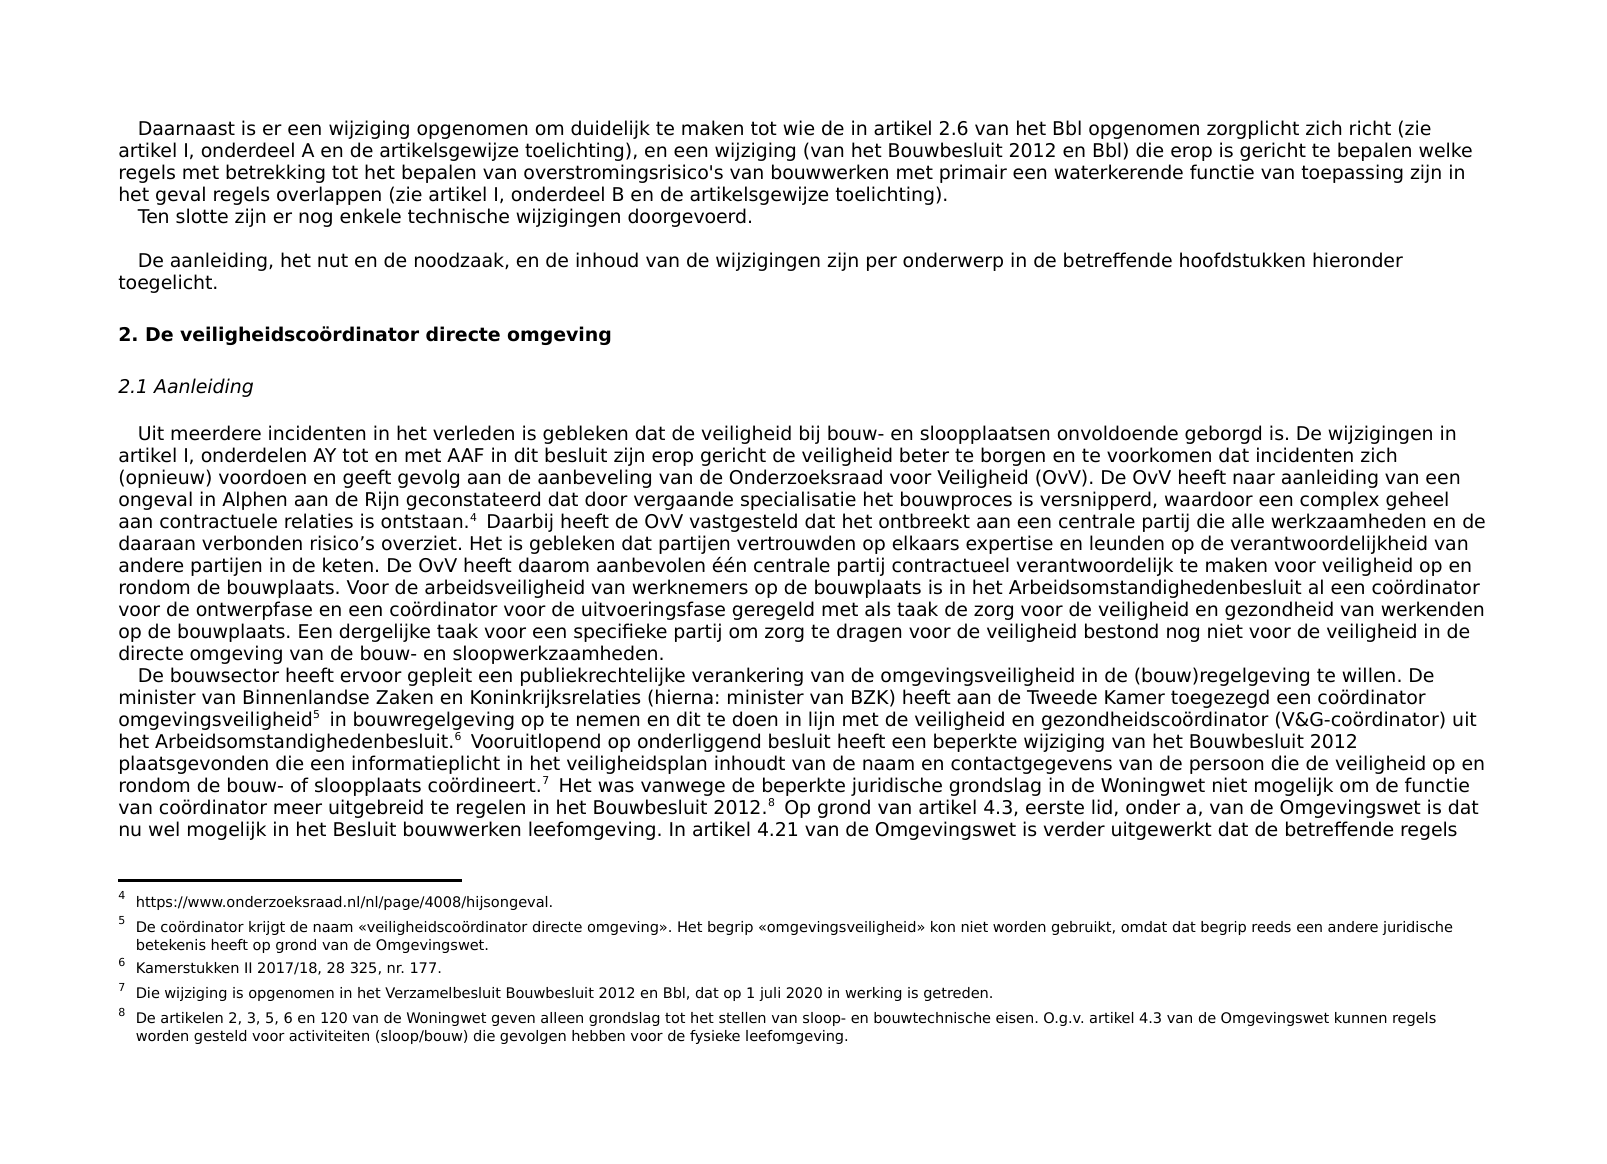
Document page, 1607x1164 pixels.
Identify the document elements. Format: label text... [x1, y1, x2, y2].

subtitle 2. De veiligheidscoördinator directe omgeving [118, 324, 1488, 346]
text De aanleiding, het nut en de noodzaak, en de inhoud van de wijzigingen zijn per onderwerp in de betreffende hoofdstukken hieronder toegelicht. [118, 250, 1488, 294]
text Die wijziging is opgenomen in het Verzamelbesluit Bouwbesluit 2012 en Bbl, dat op 1 juli 2020 in werking is getreden. [118, 981, 1488, 1003]
text De bouwsector heeft ervoor gepleit een publiekrechtelijke verankering van de omgevingsveiligheid in de (bouw)regelgeving te willen. De minister van Binnenlandse Zaken en Koninkrijksrelaties (hierna: minister van BZK) heeft aan de Tweede Kamer toegezegd een coördinator omgevingsveiligheid in bouwregelgeving op te nemen en dit te doen in lijn met de veiligheid en gezondheidscoördinator (V&G-coördinator) uit het Arbeidsomstandighedenbesluit. Vooruitlopend op onderliggend besluit heeft een beperkte wijziging van het Bouwbesluit 2012 plaatsgevonden die een informatieplicht in het veiligheidsplan inhoudt van de naam en contactgegevens van de persoon die de veiligheid op en rondom de bouw- of sloopplaats coördineert. Het was vanwege de beperkte juridische grondslag in de Woningwet niet mogelijk om de functie van coördinator meer uitgebreid te regelen in het Bouwbesluit 2012. Op grond van artikel 4.3, eerste lid, onder a, van de Omgevingswet is dat nu wel mogelijk in het Besluit bouwwerken leefomgeving. In artikel 4.21 van de Omgevingswet is verder uitgewerkt dat de betreffende regels [118, 665, 1488, 841]
text Uit meerdere incidenten in het verleden is gebleken dat de veiligheid bij bouw- en sloopplaatsen onvoldoende geborgd is. De wijzigingen in artikel I, onderdelen AY tot en met AAF in dit besluit zijn erop gericht de veiligheid beter te borgen en te voorkomen dat incidenten zich (opnieuw) voordoen en geeft gevolg aan de aanbeveling van de Onderzoeksraad voor Veiligheid (OvV). De OvV heeft naar aanleiding van een ongeval in Alphen aan de Rijn geconstateerd dat door vergaande specialisatie het bouwproces is versnipperd, waardoor een complex geheel aan contractuele relaties is ontstaan. Daarbij heeft de OvV vastgesteld dat het ontbreekt aan een centrale partij die alle werkzaamheden en de daaraan verbonden risico’s overziet. Het is gebleken dat partijen vertrouwden op elkaars expertise en leunden op de verantwoordelijkheid van andere partijen in de keten. De OvV heeft daarom aanbevolen één centrale partij contractueel verantwoordelijk te maken voor veiligheid op en rondom de bouwplaats. Voor de arbeidsveiligheid van werknemers op de bouwplaats is in het Arbeidsomstandighedenbesluit al een coördinator voor de ontwerpfase en een coördinator voor de uitvoeringsfase geregeld met als taak de zorg voor de veiligheid en gezondheid van werkenden op de bouwplaats. Een dergelijke taak voor een specifieke partij om zorg te dragen voor de veiligheid bestond nog niet voor de veiligheid in de directe omgeving van de bouw- en sloopwerkzaamheden. [118, 423, 1488, 665]
subtitle 2.1 Aanleiding [118, 376, 1488, 398]
text https://www.onderzoeksraad.nl/nl/page/4008/hijsongeval. [118, 889, 1488, 912]
text De artikelen 2, 3, 5, 6 en 120 van de Woningwet geven alleen grondslag tot het stellen van sloop- en bouwtechnische eisen. O.g.v. artikel 4.3 van de Omgevingswet kunnen regels worden gesteld voor activiteiten (sloop/bouw) die gevolgen hebben voor de fysieke leefomgeving. [118, 1006, 1488, 1045]
text Kamerstukken II 2017/18, 28 325, nr. 177. [118, 956, 1488, 978]
text Ten slotte zijn er nog enkele technische wijzigingen doorgevoerd. [118, 206, 1488, 228]
text De coördinator krijgt de naam «veiligheidscoördinator directe omgeving». Het begrip «omgevingsveiligheid» kon niet worden gebruikt, omdat dat begrip reeds een andere juridische betekenis heeft op grond van de Omgevingswet. [118, 914, 1488, 953]
text Daarnaast is er een wijziging opgenomen om duidelijk te maken tot wie de in artikel 2.6 van het Bbl opgenomen zorgplicht zich richt (zie artikel I, onderdeel A en de artikelsgewijze toelichting), en een wijziging (van het Bouwbesluit 2012 en Bbl) die erop is gericht te bepalen welke regels met betrekking tot het bepalen van overstromingsrisico's van bouwwerken met primair een waterkerende functie van toepassing zijn in het geval regels overlappen (zie artikel I, onderdeel B en de artikelsgewijze toelichting). [118, 118, 1488, 206]
